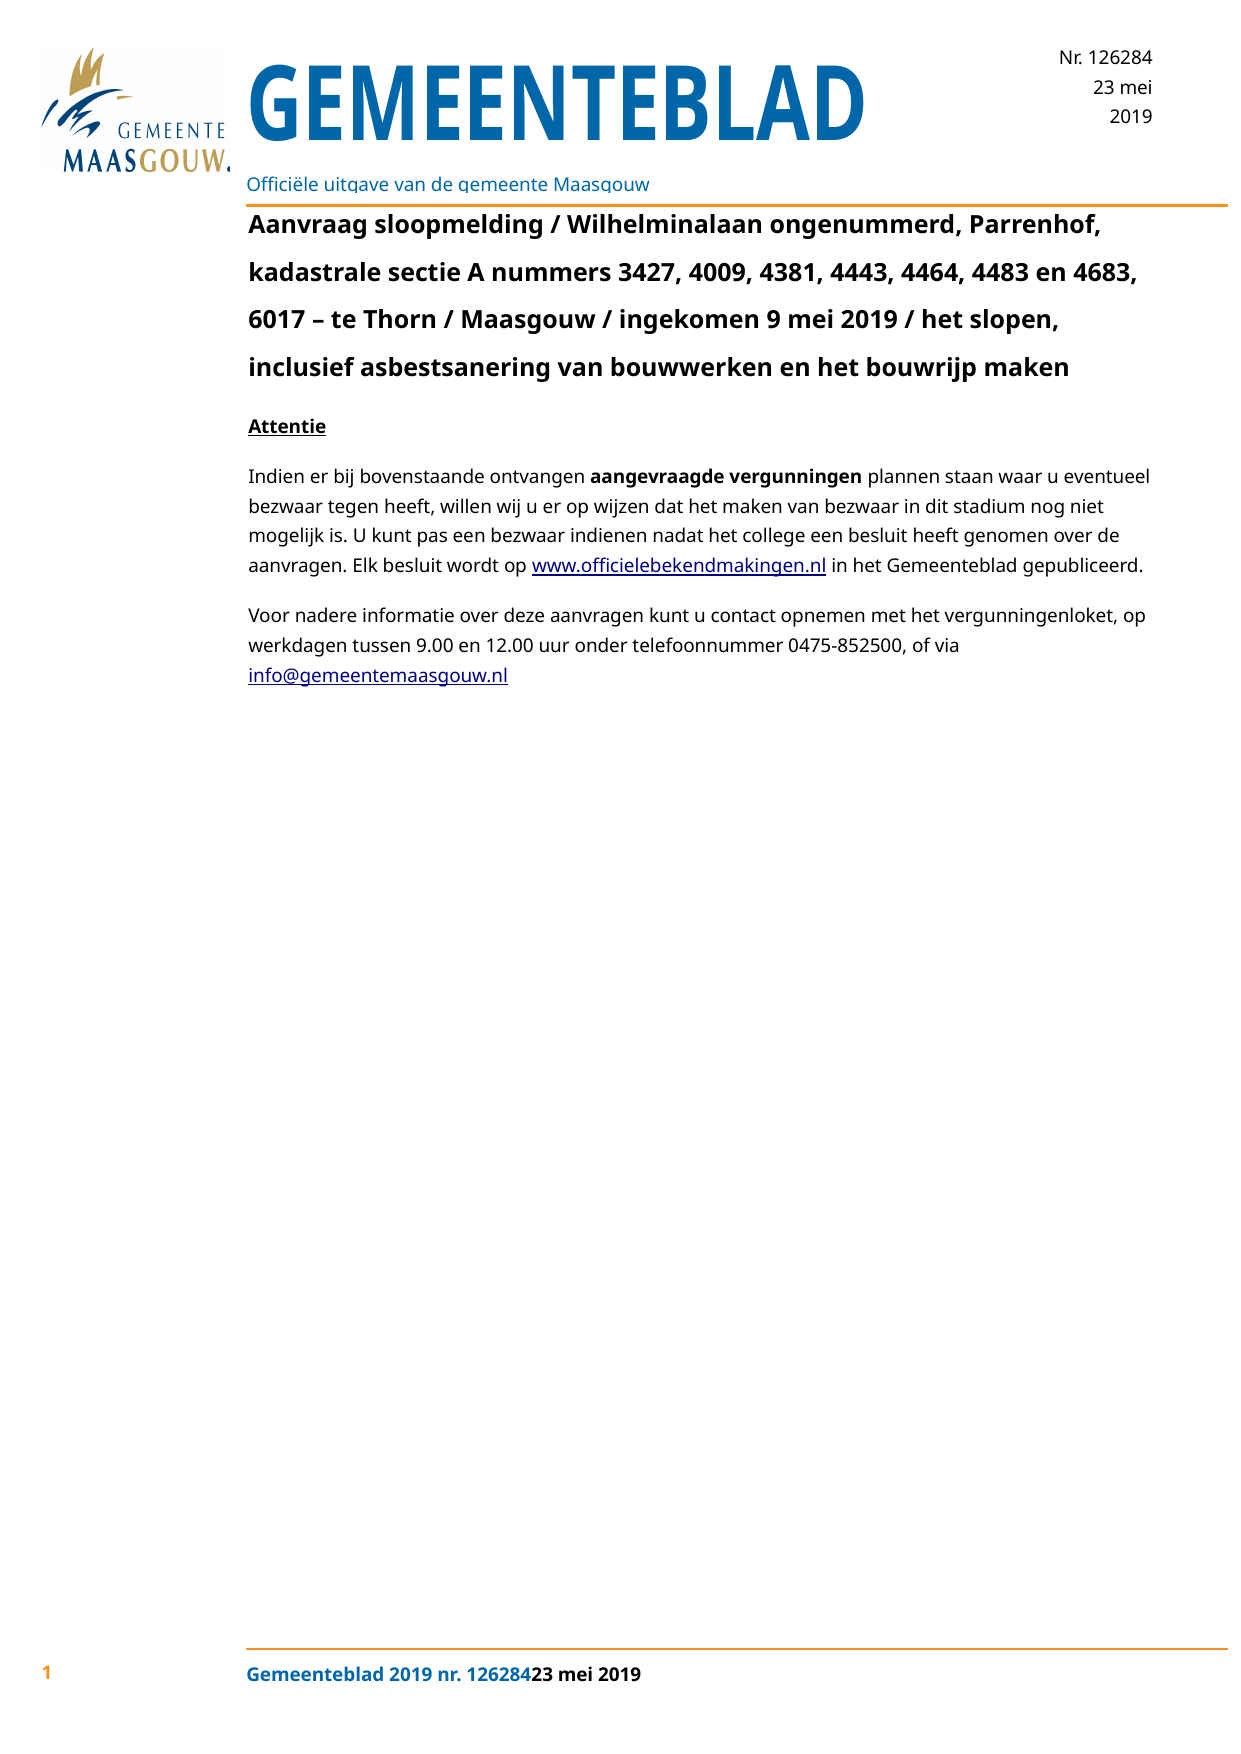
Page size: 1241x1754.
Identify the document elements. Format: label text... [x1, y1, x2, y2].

text Attentie [248, 413, 1152, 439]
text Aanvraag sloopmelding / Wilhelminalaan ongenummerd, Parrenhof, kadastrale sectie A nummers 3427, 4009, 4381, 4443, 4464, 4483 en 4683, 6017 – te Thorn / Maasgouw / ingekomen 9 mei 2019 / het slopen, inclusief asbestsanering van bouwwerken en het bouwrijp maken [248, 207, 1152, 384]
text Indien er bij bovenstaande ontvangen aangevraagde vergunningen plannen staan waar u eventueel bezwaar tegen heeft, willen wij u er op wijzen dat het maken van bezwaar in dit stadium nog niet mogelijk is. U kunt pas een bezwaar indienen nadat het college een besluit heeft genomen over de aanvragen. Elk besluit wordt op www.officielebekendmakingen.nl in het Gemeenteblad gepubliceerd. [248, 463, 1152, 578]
text Voor nadere informatie over deze aanvragen kunt u contact opnemen met het vergunningenloket, op werkdagen tussen 9.00 en 12.00 uur onder telefoonnummer 0475-852500, of via info@gemeentemaasgouw.nl [248, 603, 1152, 688]
picture [41, 47, 231, 172]
